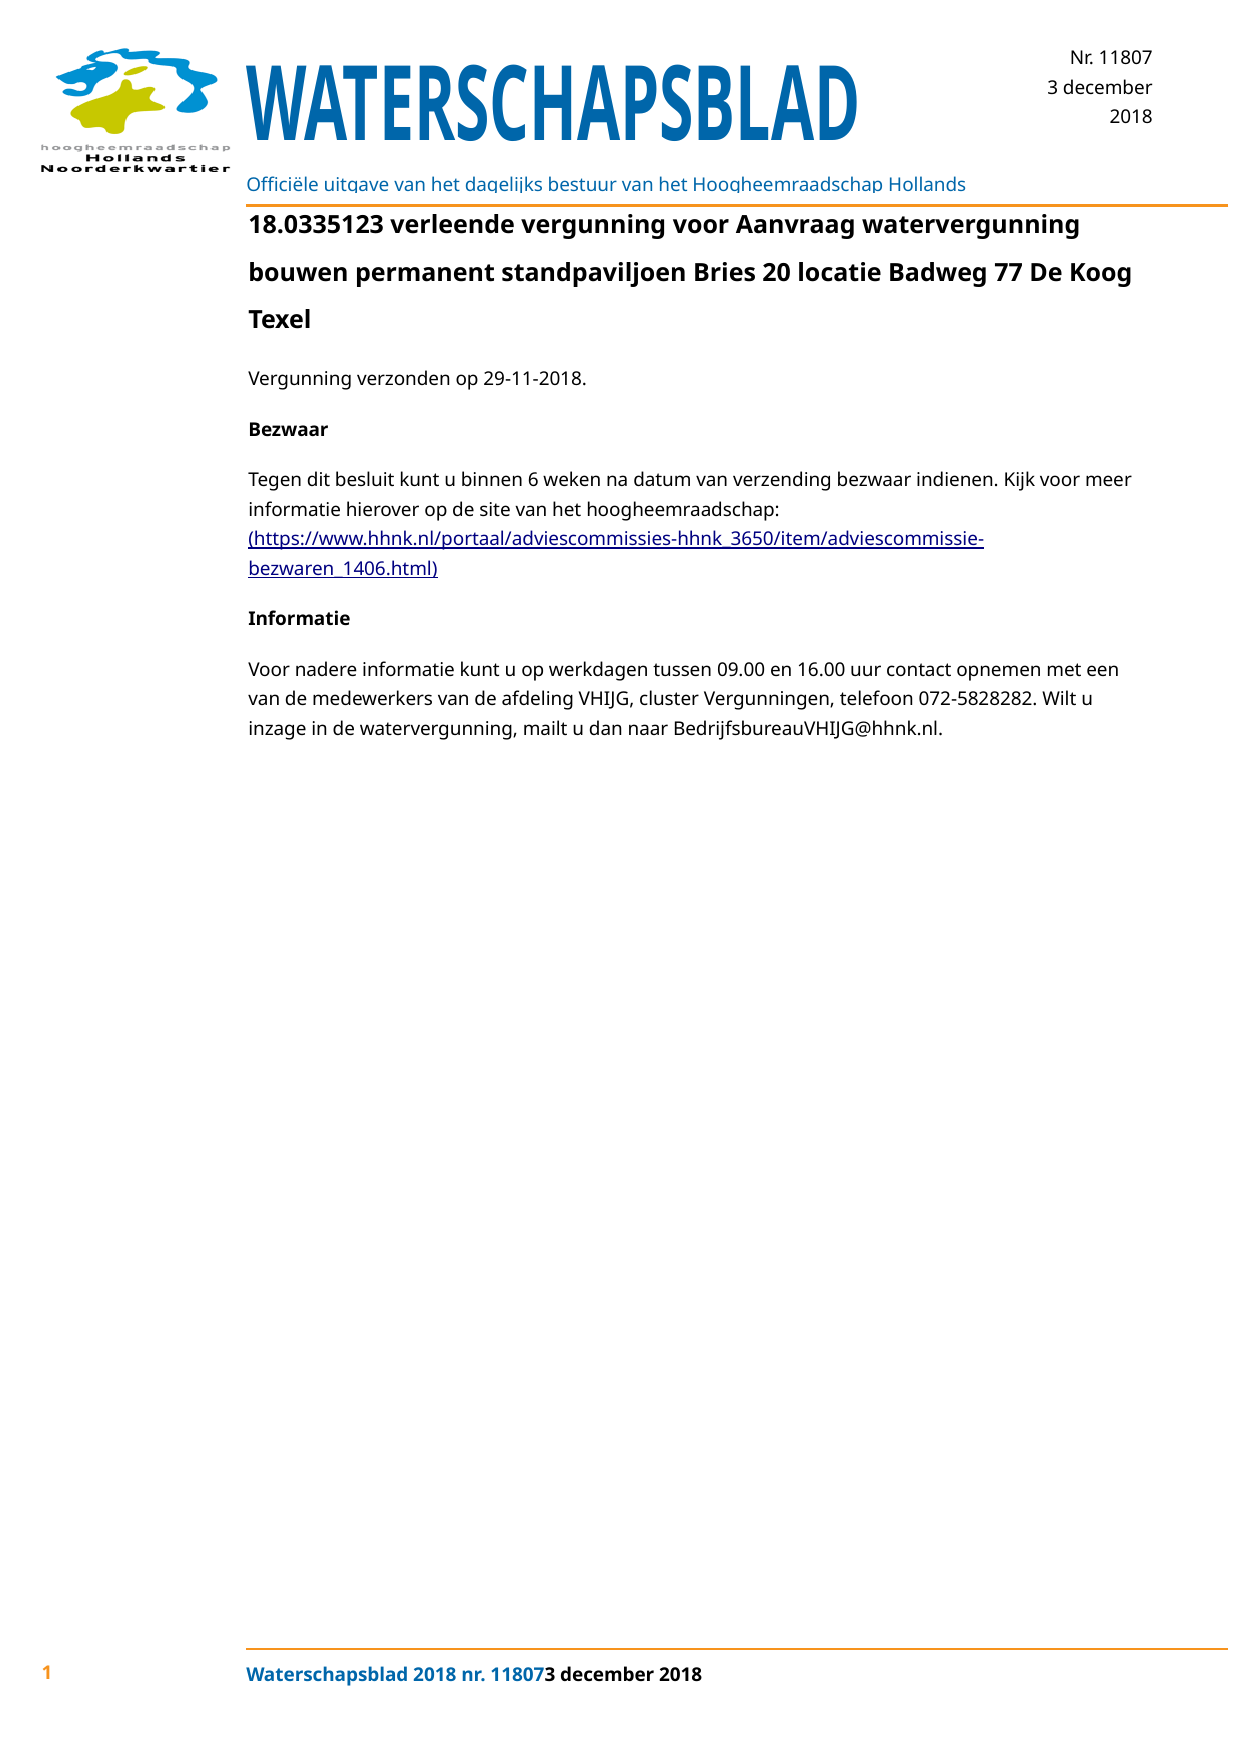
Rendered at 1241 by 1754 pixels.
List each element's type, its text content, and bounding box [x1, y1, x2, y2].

text Bezwaar [248, 416, 1152, 442]
text Informatie [248, 606, 1152, 631]
text 18.0335123 verleende vergunning voor Aanvraag watervergunning bouwen permanent standpaviljoen Bries 20 locatie Badweg 77 De Koog Texel [248, 207, 1152, 336]
picture [41, 47, 231, 172]
text Voor nadere informatie kunt u op werkdagen tussen 09.00 en 16.00 uur contact opnemen met een van de medewerkers van de afdeling VHIJG, cluster Vergunningen, telefoon 072-5828282. Wilt u inzage in de watervergunning, mailt u dan naar BedrijfsbureauVHIJG@hhnk.nl. [248, 656, 1152, 741]
text Vergunning verzonden op 29-11-2018. [248, 366, 1152, 391]
text Tegen dit besluit kunt u binnen 6 weken na datum van verzending bezwaar indienen. Kijk voor meer informatie hierover op de site van het hoogheemraadschap: (https://www.hhnk.nl/portaal/adviescommissies-hhnk_3650/item/adviescommissie-bezwaren_1406.html) [248, 466, 1152, 581]
